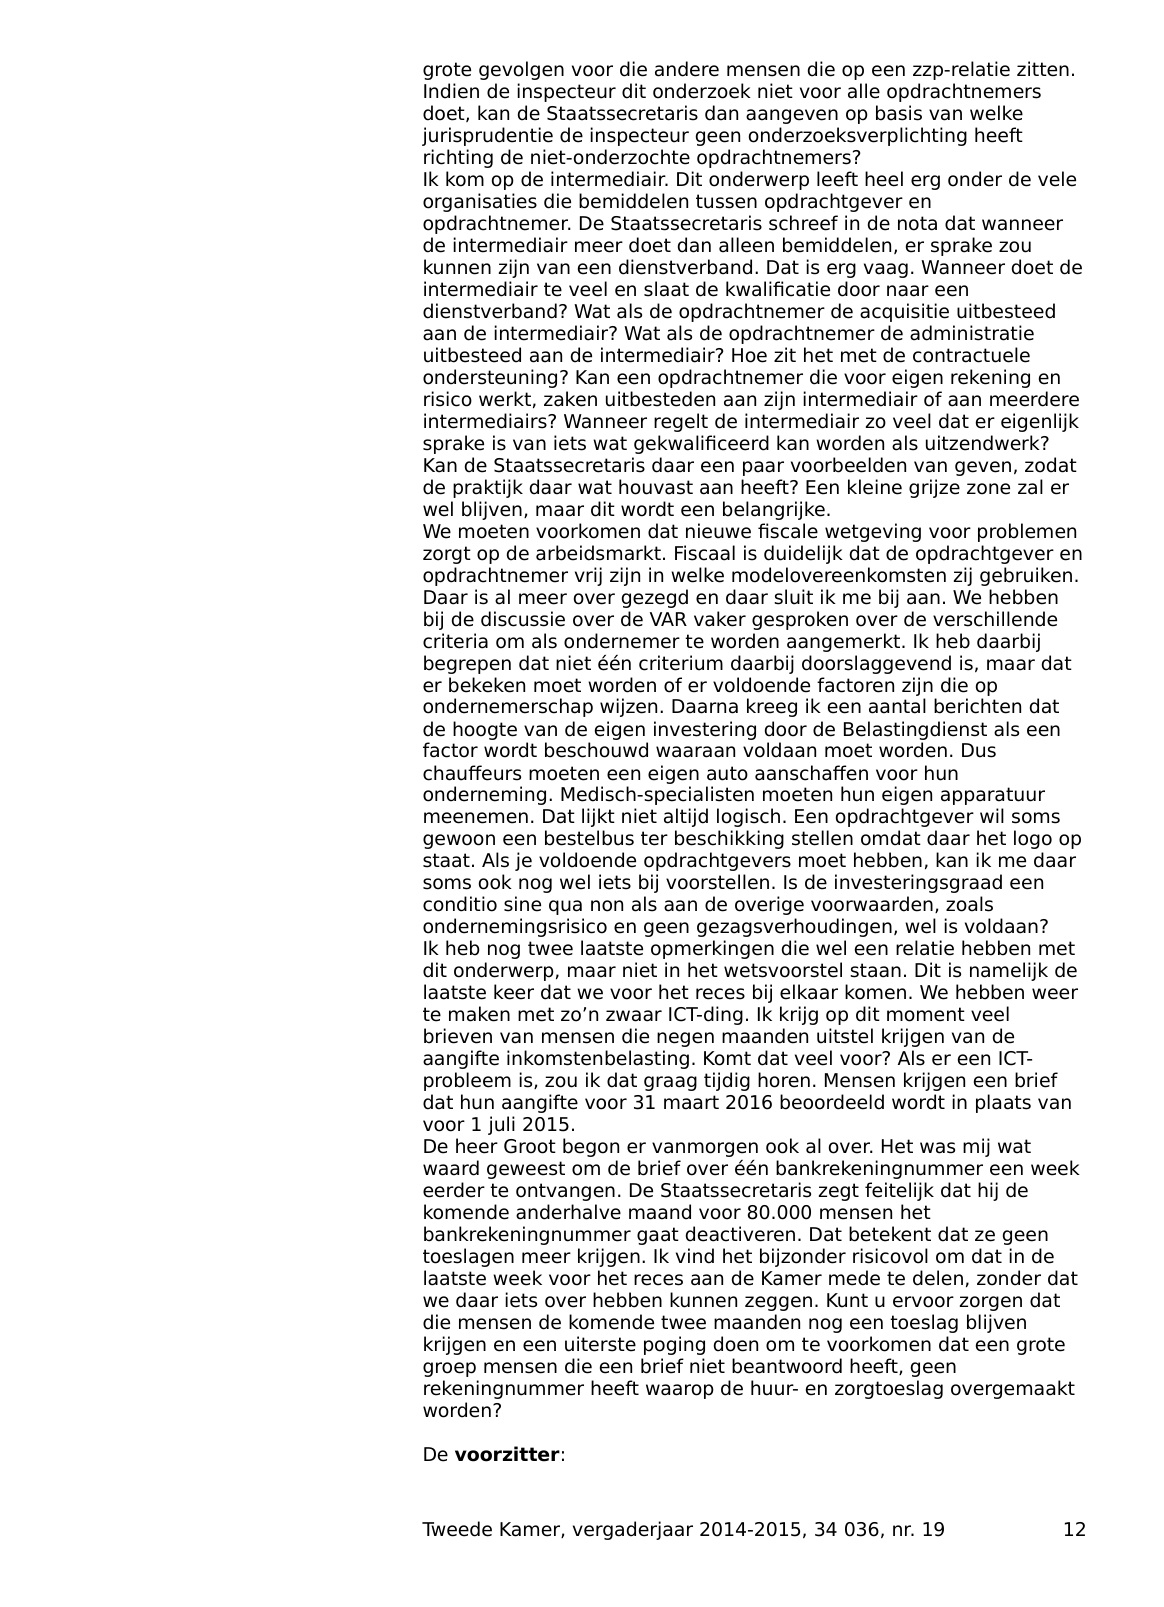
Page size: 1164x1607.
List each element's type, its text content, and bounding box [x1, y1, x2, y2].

text De heer Groot begon er vanmorgen ook al over. Het was mij wat waard geweest om de brief over één bankrekeningnummer een week eerder te ontvangen. De Staatssecretaris zegt feitelijk dat hij de komende anderhalve maand voor 80.000 mensen het bankrekeningnummer gaat deactiveren. Dat betekent dat ze geen toeslagen meer krijgen. Ik vind het bijzonder risicovol om dat in de laatste week voor het reces aan de Kamer mede te delen, zonder dat we daar iets over hebben kunnen zeggen. Kunt u ervoor zorgen dat die mensen de komende twee maanden nog een toeslag blijven krijgen en een uiterste poging doen om te voorkomen dat een grote groep mensen die een brief niet beantwoord heeft, geen rekeningnummer heeft waarop de huur- en zorgtoeslag overgemaakt worden? [422, 1136, 1087, 1422]
text grote gevolgen voor die andere mensen die op een zzp-relatie zitten. Indien de inspecteur dit onderzoek niet voor alle opdrachtnemers doet, kan de Staatssecretaris dan aangeven op basis van welke jurisprudentie de inspecteur geen onderzoeksverplichting heeft richting de niet-onderzochte opdrachtnemers? [422, 59, 1087, 169]
text Ik kom op de intermediair. Dit onderwerp leeft heel erg onder de vele organisaties die bemiddelen tussen opdrachtgever en opdrachtnemer. De Staatssecretaris schreef in de nota dat wanneer de intermediair meer doet dan alleen bemiddelen, er sprake zou kunnen zijn van een dienstverband. Dat is erg vaag. Wanneer doet de intermediair te veel en slaat de kwalificatie door naar een dienstverband? Wat als de opdrachtnemer de acquisitie uitbesteed aan de intermediair? Wat als de opdrachtnemer de administratie uitbesteed aan de intermediair? Hoe zit het met de contractuele ondersteuning? Kan een opdrachtnemer die voor eigen rekening en risico werkt, zaken uitbesteden aan zijn intermediair of aan meerdere intermediairs? Wanneer regelt de intermediair zo veel dat er eigenlijk sprake is van iets wat gekwalificeerd kan worden als uitzendwerk? Kan de Staatssecretaris daar een paar voorbeelden van geven, zodat de praktijk daar wat houvast aan heeft? Een kleine grijze zone zal er wel blijven, maar dit wordt een belangrijke. [422, 169, 1087, 521]
text We moeten voorkomen dat nieuwe fiscale wetgeving voor problemen zorgt op de arbeidsmarkt. Fiscaal is duidelijk dat de opdrachtgever en opdrachtnemer vrij zijn in welke modelovereenkomsten zij gebruiken. Daar is al meer over gezegd en daar sluit ik me bij aan. We hebben bij de discussie over de VAR vaker gesproken over de verschillende criteria om als ondernemer te worden aangemerkt. Ik heb daarbij begrepen dat niet één criterium daarbij doorslaggevend is, maar dat er bekeken moet worden of er voldoende factoren zijn die op ondernemerschap wijzen. Daarna kreeg ik een aantal berichten dat de hoogte van de eigen investering door de Belastingdienst als een factor wordt beschouwd waaraan voldaan moet worden. Dus chauffeurs moeten een eigen auto aanschaffen voor hun onderneming. Medisch-specialisten moeten hun eigen apparatuur meenemen. Dat lijkt niet altijd logisch. Een opdrachtgever wil soms gewoon een bestelbus ter beschikking stellen omdat daar het logo op staat. Als je voldoende opdrachtgevers moet hebben, kan ik me daar soms ook nog wel iets bij voorstellen. Is de investeringsgraad een conditio sine qua non als aan de overige voorwaarden, zoals ondernemingsrisico en geen gezagsverhoudingen, wel is voldaan? [422, 521, 1087, 938]
text De voorzitter: [422, 1444, 1087, 1466]
text Ik heb nog twee laatste opmerkingen die wel een relatie hebben met dit onderwerp, maar niet in het wetsvoorstel staan. Dit is namelijk de laatste keer dat we voor het reces bij elkaar komen. We hebben weer te maken met zo’n zwaar ICT-ding. Ik krijg op dit moment veel brieven van mensen die negen maanden uitstel krijgen van de aangifte inkomstenbelasting. Komt dat veel voor? Als er een ICT-probleem is, zou ik dat graag tijdig horen. Mensen krijgen een brief dat hun aangifte voor 31 maart 2016 beoordeeld wordt in plaats van voor 1 juli 2015. [422, 938, 1087, 1136]
